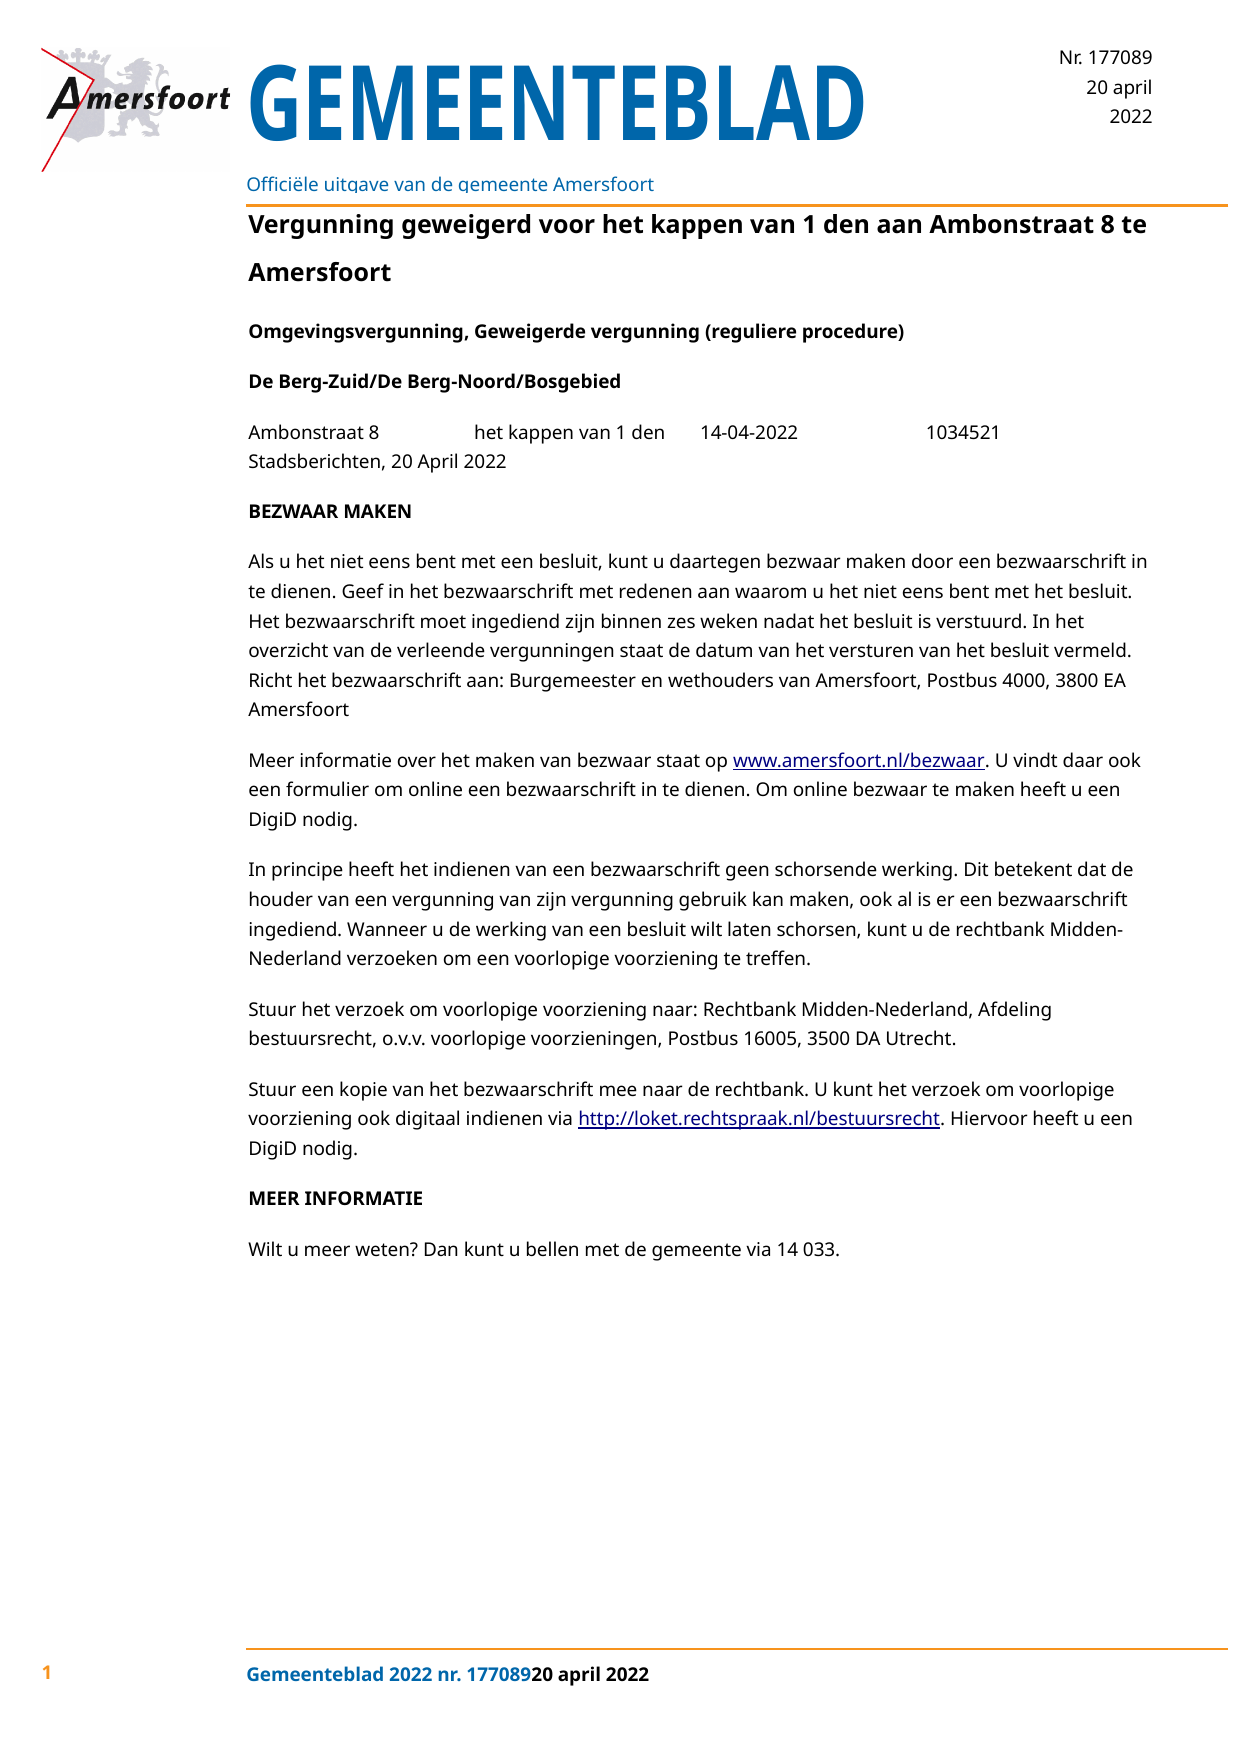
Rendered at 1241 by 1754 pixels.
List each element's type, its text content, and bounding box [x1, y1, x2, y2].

text Omgevingsvergunning, Geweigerde vergunning (reguliere procedure) [248, 318, 1152, 344]
text BEZWAAR MAKEN [248, 498, 1152, 524]
text Meer informatie over het maken van bezwaar staat op www.amersfoort.nl/bezwaar. U vindt daar ook een formulier om online een bezwaarschrift in te dienen. Om online bezwaar te maken heeft u een DigiD nodig. [248, 747, 1152, 832]
text Vergunning geweigerd voor het kappen van 1 den aan Ambonstraat 8 te Amersfoort [248, 207, 1152, 288]
text Als u het niet eens bent met een besluit, kunt u daartegen bezwaar maken door een bezwaarschrift in te dienen. Geef in het bezwaarschrift met redenen aan waarom u het niet eens bent met het besluit. Het bezwaarschrift moet ingediend zijn binnen zes weken nadat het besluit is verstuurd. In het overzicht van de verleende vergunningen staat de datum van het versturen van het besluit vermeld. Richt het bezwaarschrift aan: Burgemeester en wethouders van Amersfoort, Postbus 4000, 3800 EA Amersfoort [248, 549, 1152, 722]
text Stadsberichten, 20 April 2022 [248, 448, 1152, 473]
text Stuur het verzoek om voorlopige voorziening naar: Rechtbank Midden-Nederland, Afdeling bestuursrecht, o.v.v. voorlopige voorzieningen, Postbus 16005, 3500 DA Utrecht. [248, 996, 1152, 1051]
text De Berg-Zuid/De Berg-Noord/Bosgebied [248, 368, 1152, 394]
text MEER INFORMATIE [248, 1185, 1152, 1211]
table_header 14-04-2022 [700, 419, 926, 444]
picture [41, 47, 231, 172]
table_header Ambonstraat 8 [248, 419, 474, 444]
text In principe heeft het indienen van een bezwaarschrift geen schorsende werking. Dit betekent dat de houder van een vergunning van zijn vergunning gebruik kan maken, ook al is er een bezwaarschrift ingediend. Wanneer u de werking van een besluit wilt laten schorsen, kunt u de rechtbank Midden-Nederland verzoeken om een voorlopige voorziening te treffen. [248, 857, 1152, 971]
text Stuur een kopie van het bezwaarschrift mee naar de rechtbank. U kunt het verzoek om voorlopige voorziening ook digitaal indienen via http://loket.rechtspraak.nl/bestuursrecht. Hiervoor heeft u een DigiD nodig. [248, 1076, 1152, 1161]
text Wilt u meer weten? Dan kunt u bellen met de gemeente via 14 033. [248, 1236, 1152, 1261]
table_header het kappen van 1 den [474, 419, 700, 444]
table_header 1034521 [926, 419, 1152, 444]
